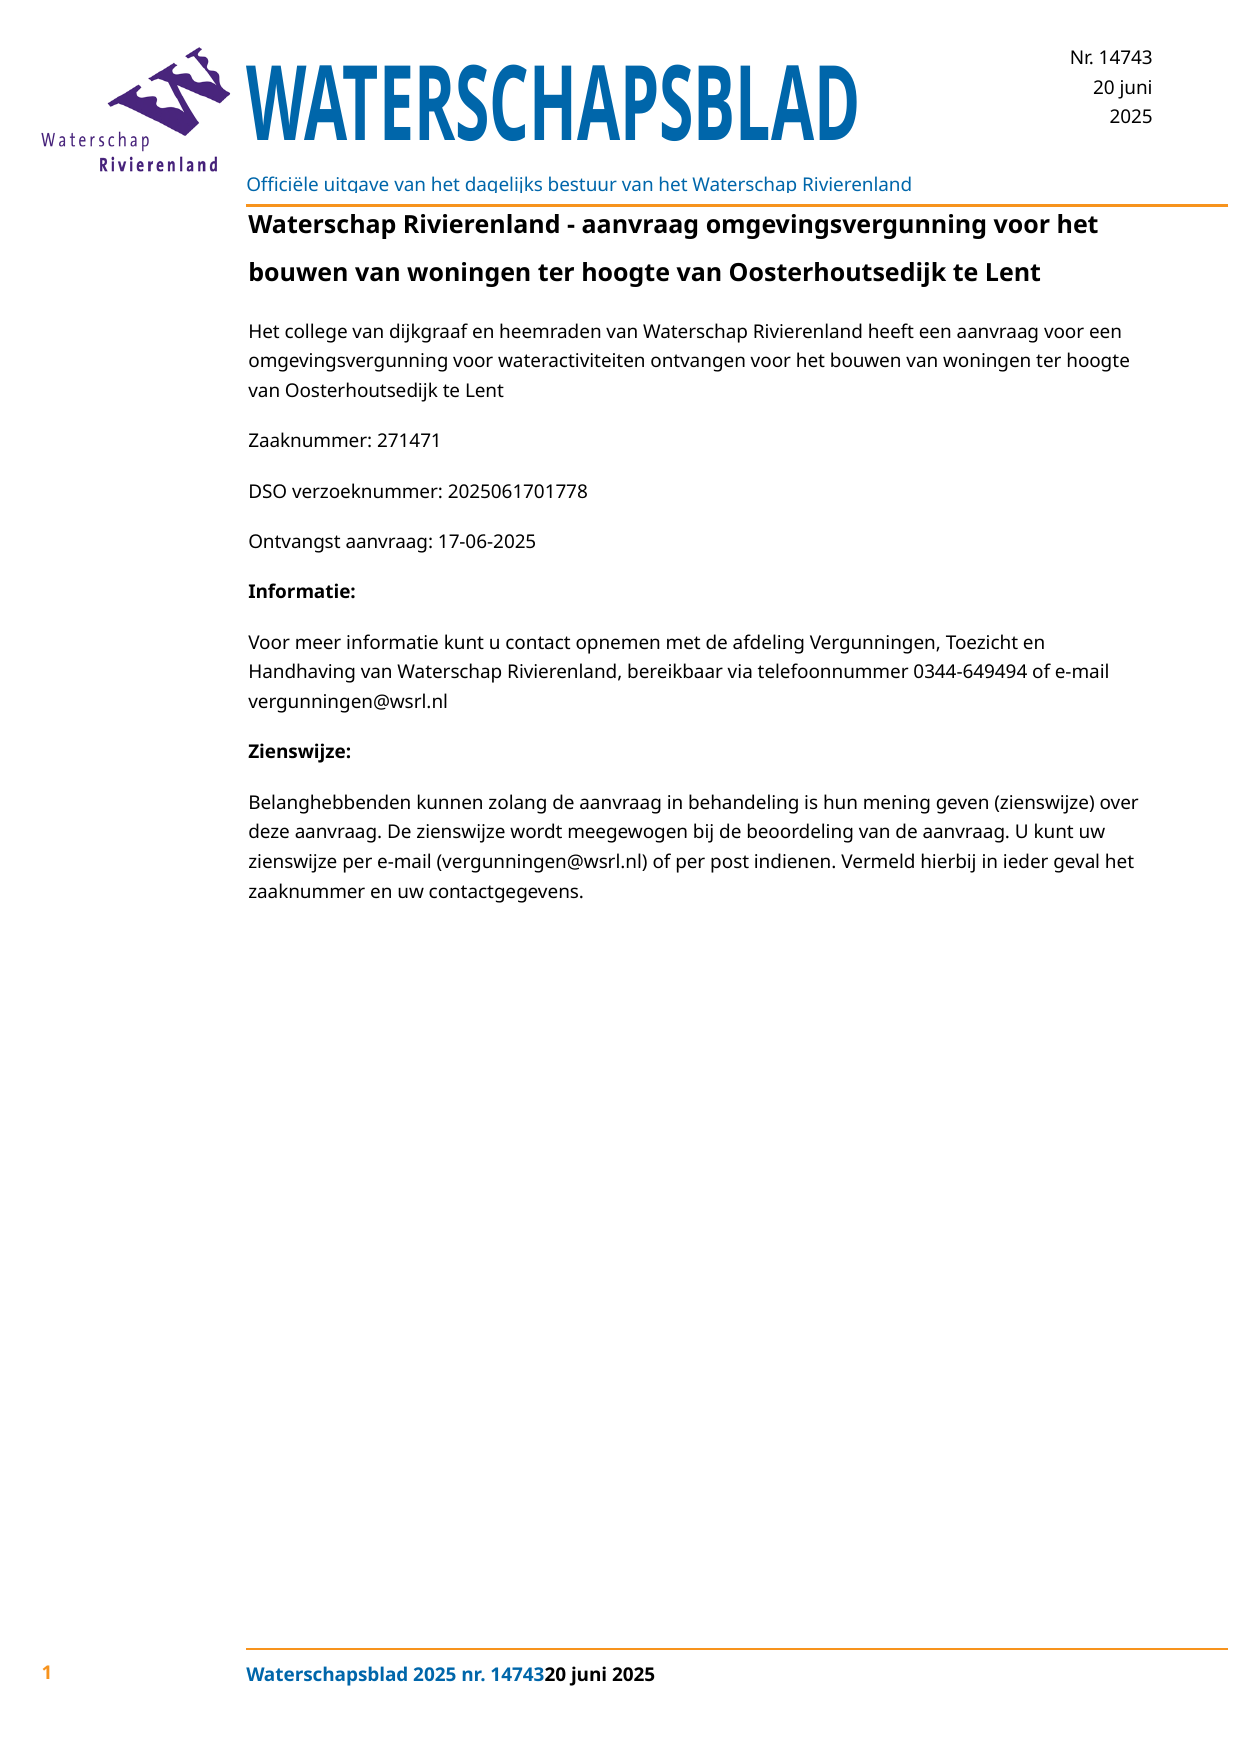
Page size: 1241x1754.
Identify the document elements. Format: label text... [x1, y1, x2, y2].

text Waterschap Rivierenland - aanvraag omgevingsvergunning voor het bouwen van woningen ter hoogte van Oosterhoutsedijk te Lent [248, 207, 1152, 288]
text Zienswijze: [248, 739, 1152, 764]
text Ontvangst aanvraag: 17-06-2025 [248, 528, 1152, 554]
text Informatie: [248, 579, 1152, 604]
text Belanghebbenden kunnen zolang de aanvraag in behandeling is hun mening geven (zienswijze) over deze aanvraag. De zienswijze wordt meegewogen bij de beoordeling van de aanvraag. U kunt uw zienswijze per e-mail (vergunningen@wsrl.nl) of per post indienen. Vermeld hierbij in ieder geval het zaaknummer en uw contactgegevens. [248, 789, 1152, 904]
text Het college van dijkgraaf en heemraden van Waterschap Rivierenland heeft een aanvraag voor een omgevingsvergunning voor wateractiviteiten ontvangen voor het bouwen van woningen ter hoogte van Oosterhoutsedijk te Lent [248, 318, 1152, 403]
text Voor meer informatie kunt u contact opnemen met de afdeling Vergunningen, Toezicht en Handhaving van Waterschap Rivierenland, bereikbaar via telefoonnummer 0344-649494 of e-mail vergunningen@wsrl.nl [248, 629, 1152, 714]
picture [41, 47, 231, 172]
text Zaaknummer: 271471 [248, 427, 1152, 453]
text DSO verzoeknummer: 2025061701778 [248, 478, 1152, 504]
